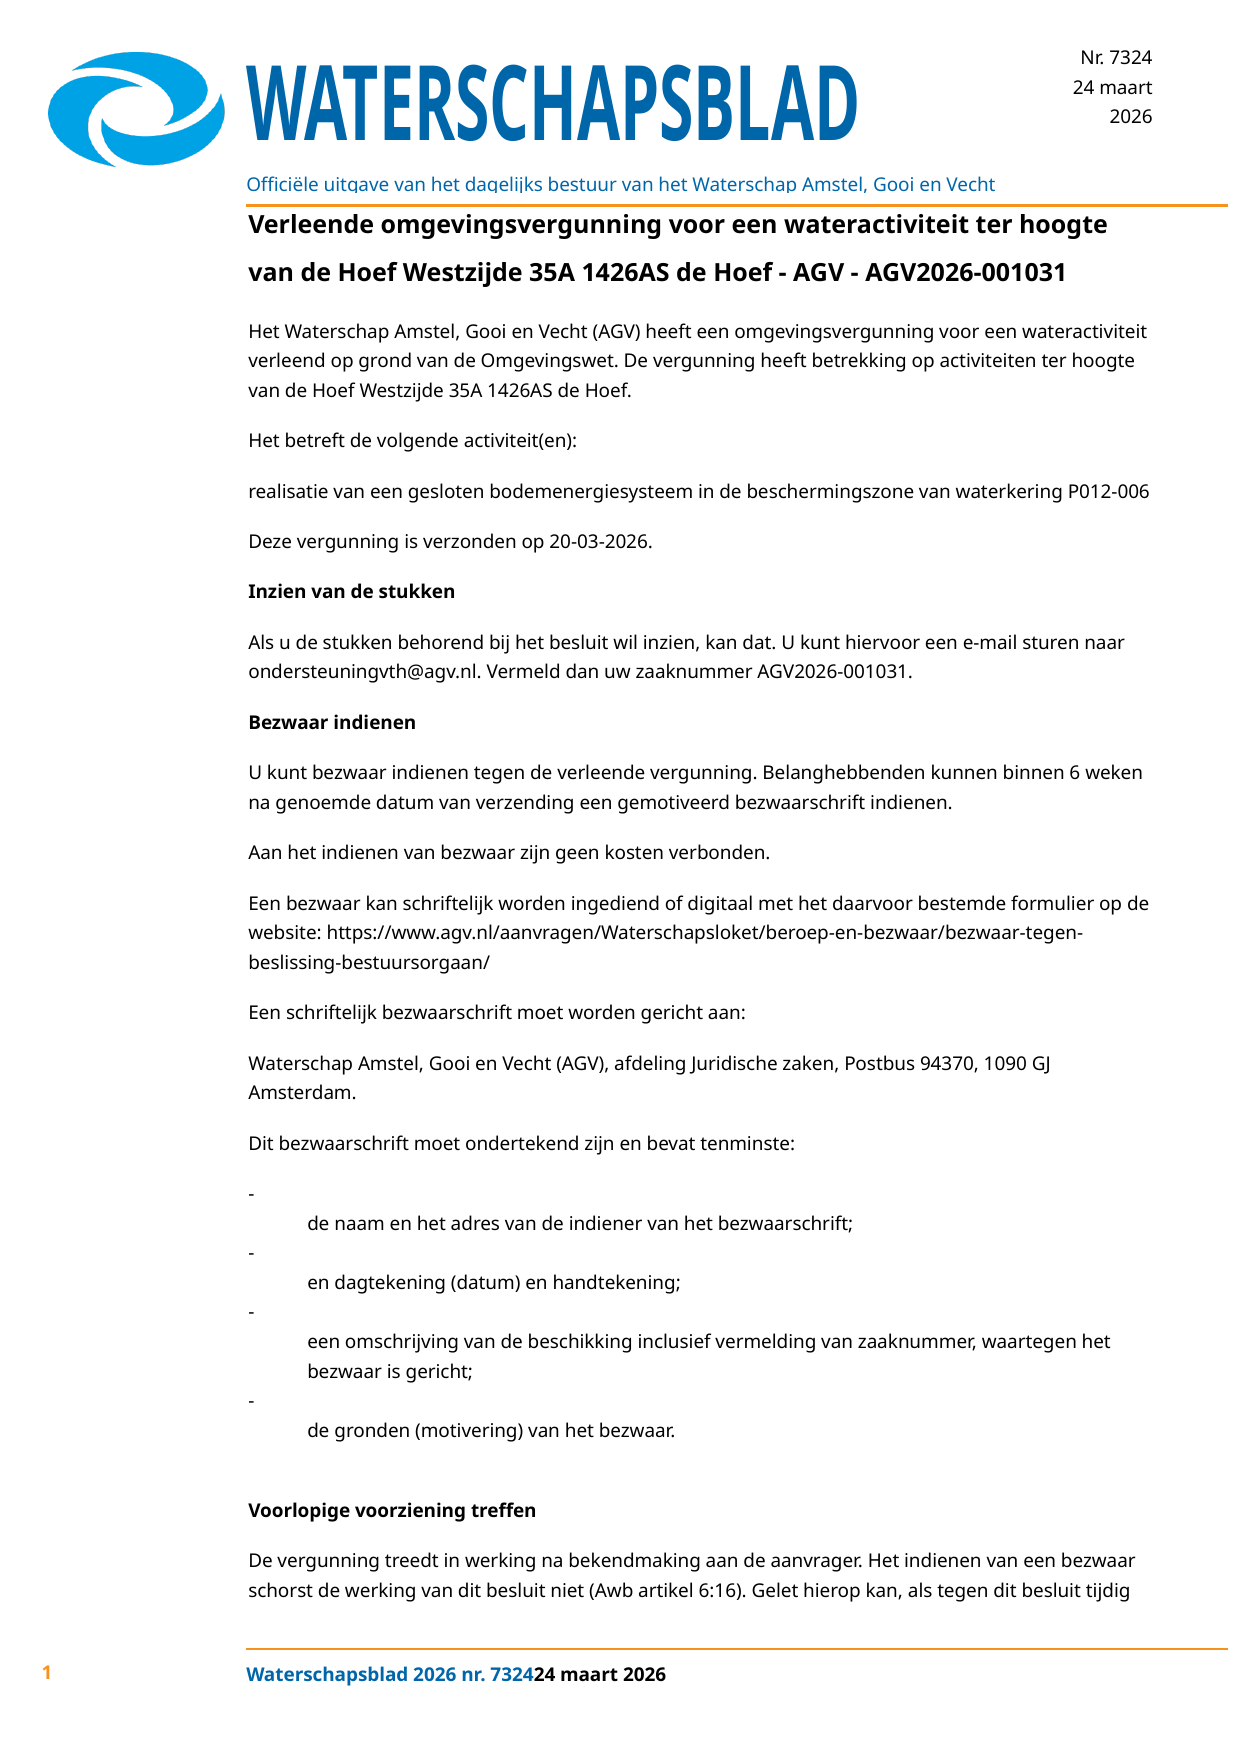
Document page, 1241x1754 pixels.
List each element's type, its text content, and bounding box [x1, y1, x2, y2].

picture [41, 47, 231, 172]
text realisatie van een gesloten bodemenergiesysteem in de beschermingszone van waterkering P012-006 [248, 478, 1152, 504]
text Inzien van de stukken [248, 579, 1152, 604]
list een omschrijving van de beschikking inclusief vermelding van zaaknummer, waartegen het bezwaar is gericht; [248, 1328, 1152, 1384]
text Waterschap Amstel, Gooi en Vecht (AGV), afdeling Juridische zaken, Postbus 94370, 1090 GJ Amsterdam. [248, 1050, 1152, 1105]
text Verleende omgevingsvergunning voor een wateractiviteit ter hoogte van de Hoef Westzijde 35A 1426AS de Hoef - AGV - AGV2026-001031 [248, 207, 1152, 288]
text Dit bezwaarschrift moet ondertekend zijn en bevat tenminste: [248, 1130, 1152, 1156]
text Bezwaar indienen [248, 709, 1152, 735]
list en dagtekening (datum) en handtekening; [248, 1269, 1152, 1295]
list de naam en het adres van de indiener van het bezwaarschrift; [248, 1210, 1152, 1236]
text Het betreft de volgende activiteit(en): [248, 427, 1152, 453]
text Deze vergunning is verzonden op 20-03-2026. [248, 528, 1152, 554]
text Voorlopige voorziening treffen [248, 1497, 1152, 1523]
text Het Waterschap Amstel, Gooi en Vecht (AGV) heeft een omgevingsvergunning voor een wateractiviteit verleend op grond van de Omgevingswet. De vergunning heeft betrekking op activiteiten ter hoogte van de Hoef Westzijde 35A 1426AS de Hoef. [248, 318, 1152, 403]
text Een schriftelijk bezwaarschrift moet worden gericht aan: [248, 999, 1152, 1025]
text Aan het indienen van bezwaar zijn geen kosten verbonden. [248, 839, 1152, 865]
text Een bezwaar kan schriftelijk worden ingediend of digitaal met het daarvoor bestemde formulier op de website: https://www.agv.nl/aanvragen/Waterschapsloket/beroep-en-bezwaar/bezwaar-tegen-beslissing-bestuursorgaan/ [248, 890, 1152, 975]
text U kunt bezwaar indienen tegen de verleende vergunning. Belanghebbenden kunnen binnen 6 weken na genoemde datum van verzending een gemotiveerd bezwaarschrift indienen. [248, 759, 1152, 815]
text Als u de stukken behorend bij het besluit wil inzien, kan dat. U kunt hiervoor een e-mail sturen naar ondersteuningvth@agv.nl. Vermeld dan uw zaaknummer AGV2026-001031. [248, 629, 1152, 684]
text De vergunning treedt in werking na bekendmaking aan de aanvrager. Het indienen van een bezwaar schorst de werking van dit besluit niet (Awb artikel 6:16). Gelet hierop kan, als tegen dit besluit tijdig [248, 1547, 1152, 1603]
list de gronden (motivering) van het bezwaar. [248, 1417, 1152, 1443]
